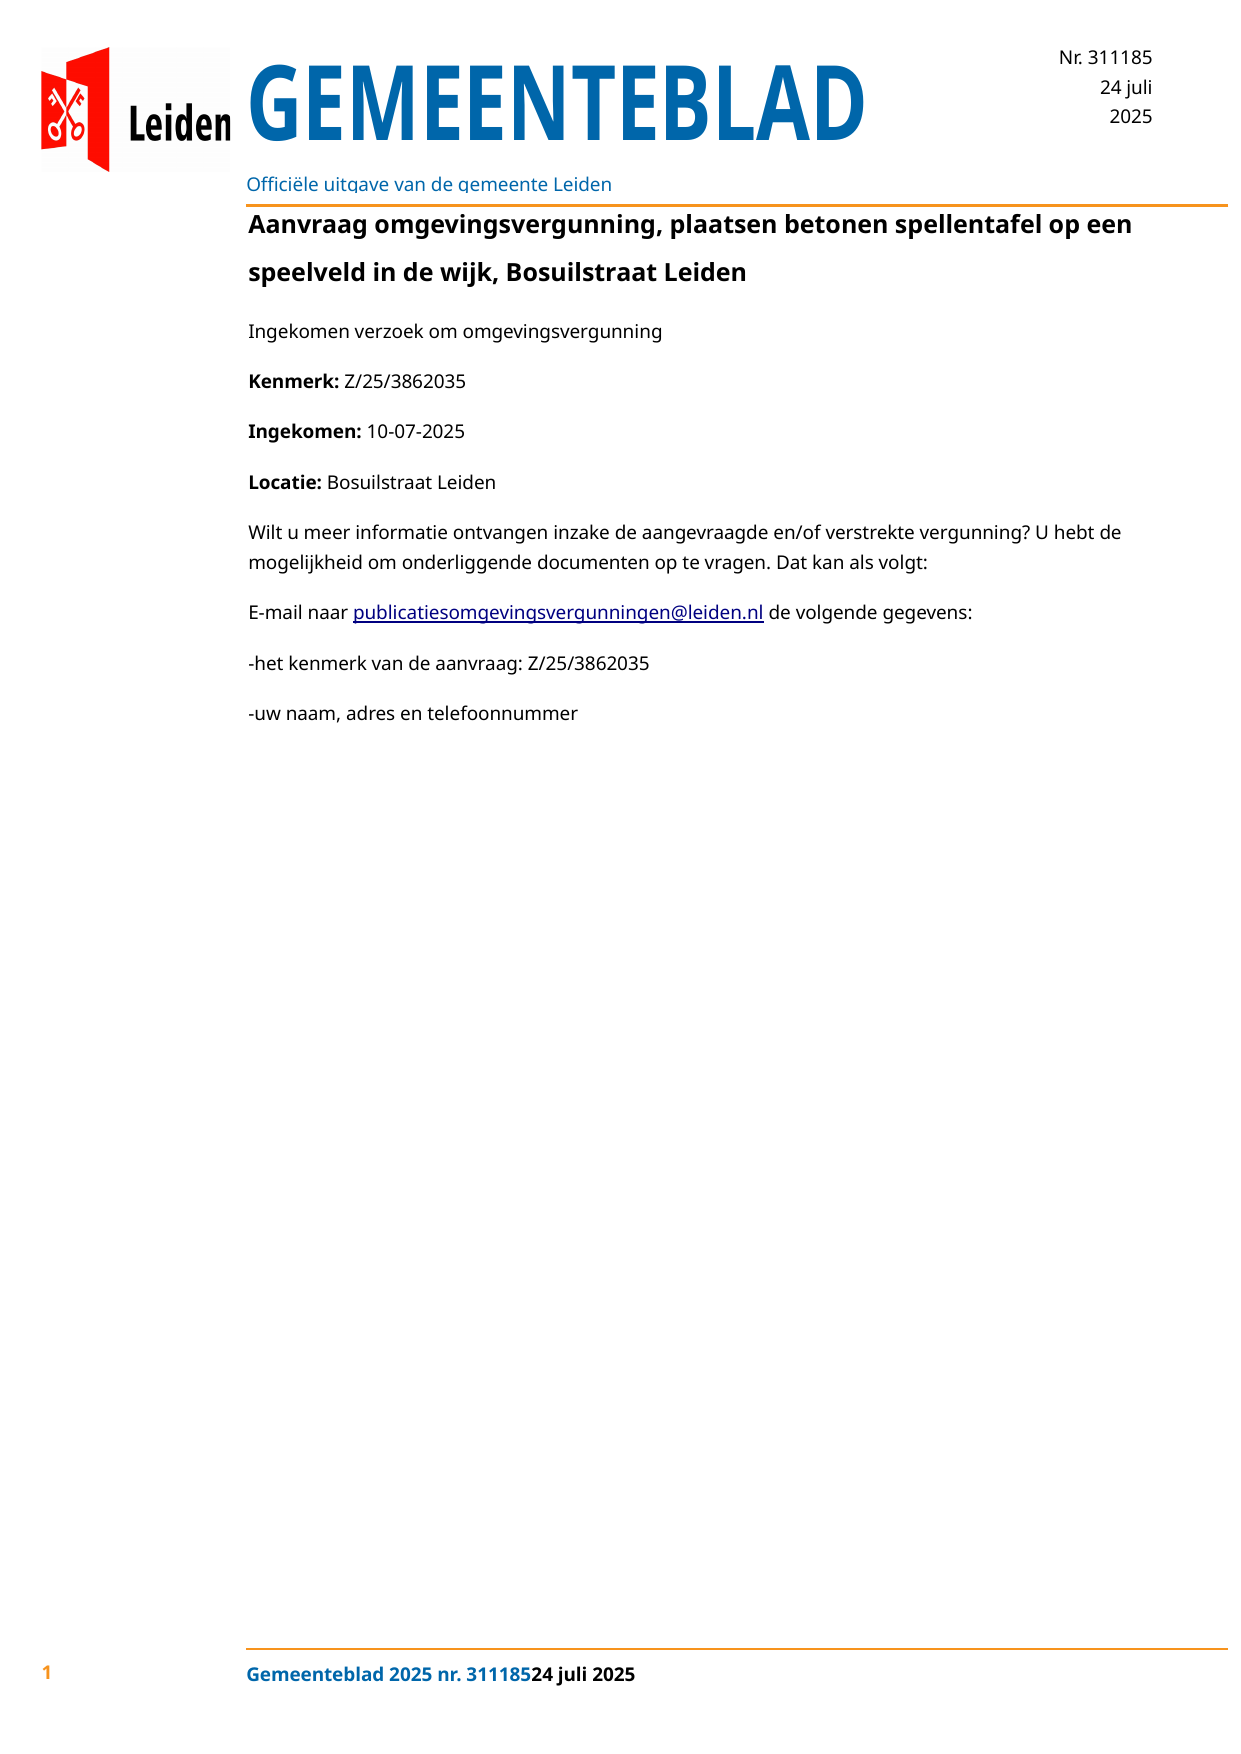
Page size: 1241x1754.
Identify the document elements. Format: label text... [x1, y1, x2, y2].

text Ingekomen verzoek om omgevingsvergunning [248, 318, 1152, 344]
text Kenmerk: Z/25/3862035 [248, 368, 1152, 394]
picture [41, 47, 231, 172]
text Locatie: Bosuilstraat Leiden [248, 469, 1152, 495]
text Aanvraag omgevingsvergunning, plaatsen betonen spellentafel op een speelveld in de wijk, Bosuilstraat Leiden [248, 207, 1152, 288]
text Wilt u meer informatie ontvangen inzake de aangevraagde en/of verstrekte vergunning? U hebt de mogelijkheid om onderliggende documenten op te vragen. Dat kan als volgt: [248, 519, 1152, 575]
text E-mail naar publicatiesomgevingsvergunningen@leiden.nl de volgende gegevens: [248, 599, 1152, 625]
text Ingekomen: 10-07-2025 [248, 419, 1152, 444]
text -het kenmerk van de aanvraag: Z/25/3862035 [248, 650, 1152, 676]
text -uw naam, adres en telefoonnummer [248, 700, 1152, 726]
